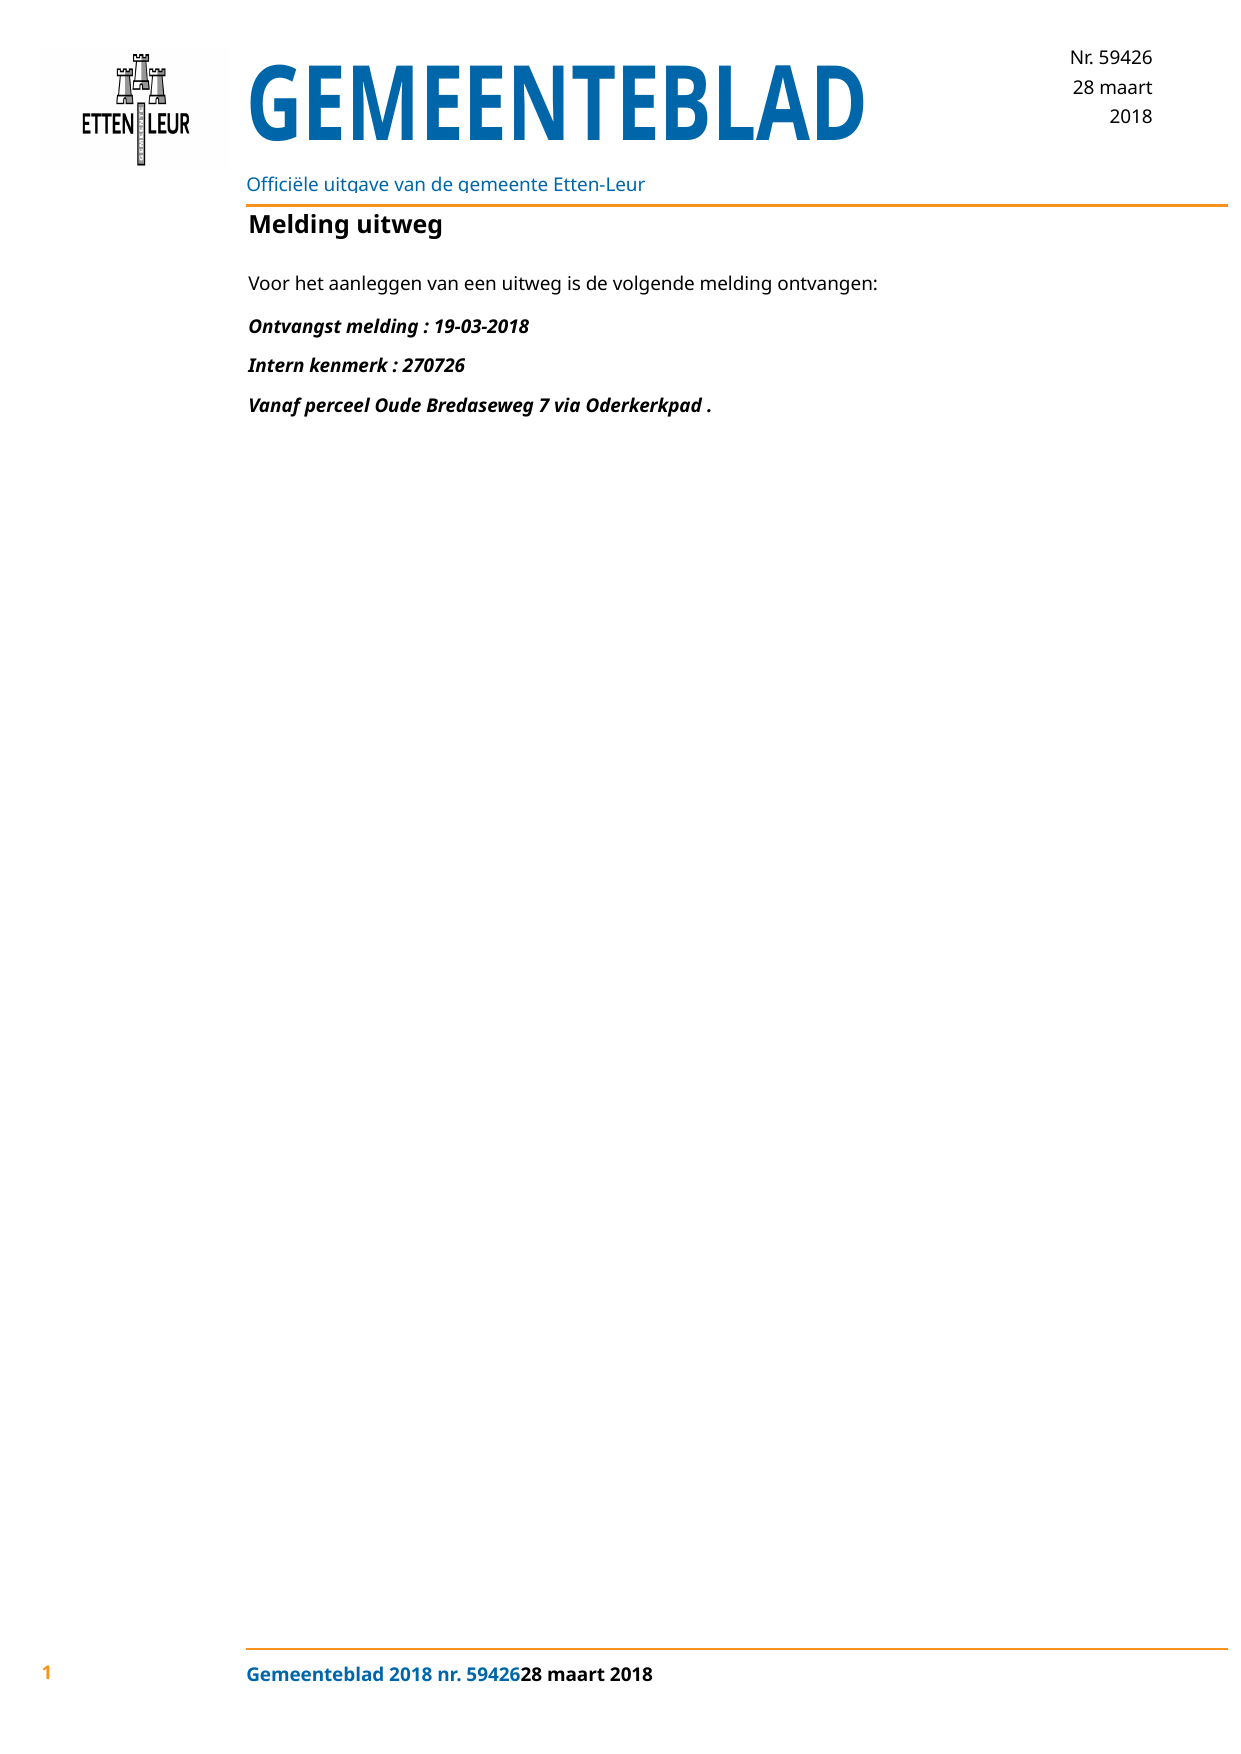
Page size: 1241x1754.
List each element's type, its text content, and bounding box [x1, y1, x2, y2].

text Voor het aanleggen van een uitweg is de volgende melding ontvangen: [248, 270, 1152, 296]
picture [41, 47, 231, 172]
text Intern kenmerk : 270726 [248, 353, 1152, 378]
text Vanaf perceel Oude Bredaseweg 7 via Oderkerkpad . [248, 392, 1152, 418]
text Ontvangst melding : 19-03-2018 [248, 313, 1152, 339]
text Melding uitweg [248, 207, 1152, 241]
